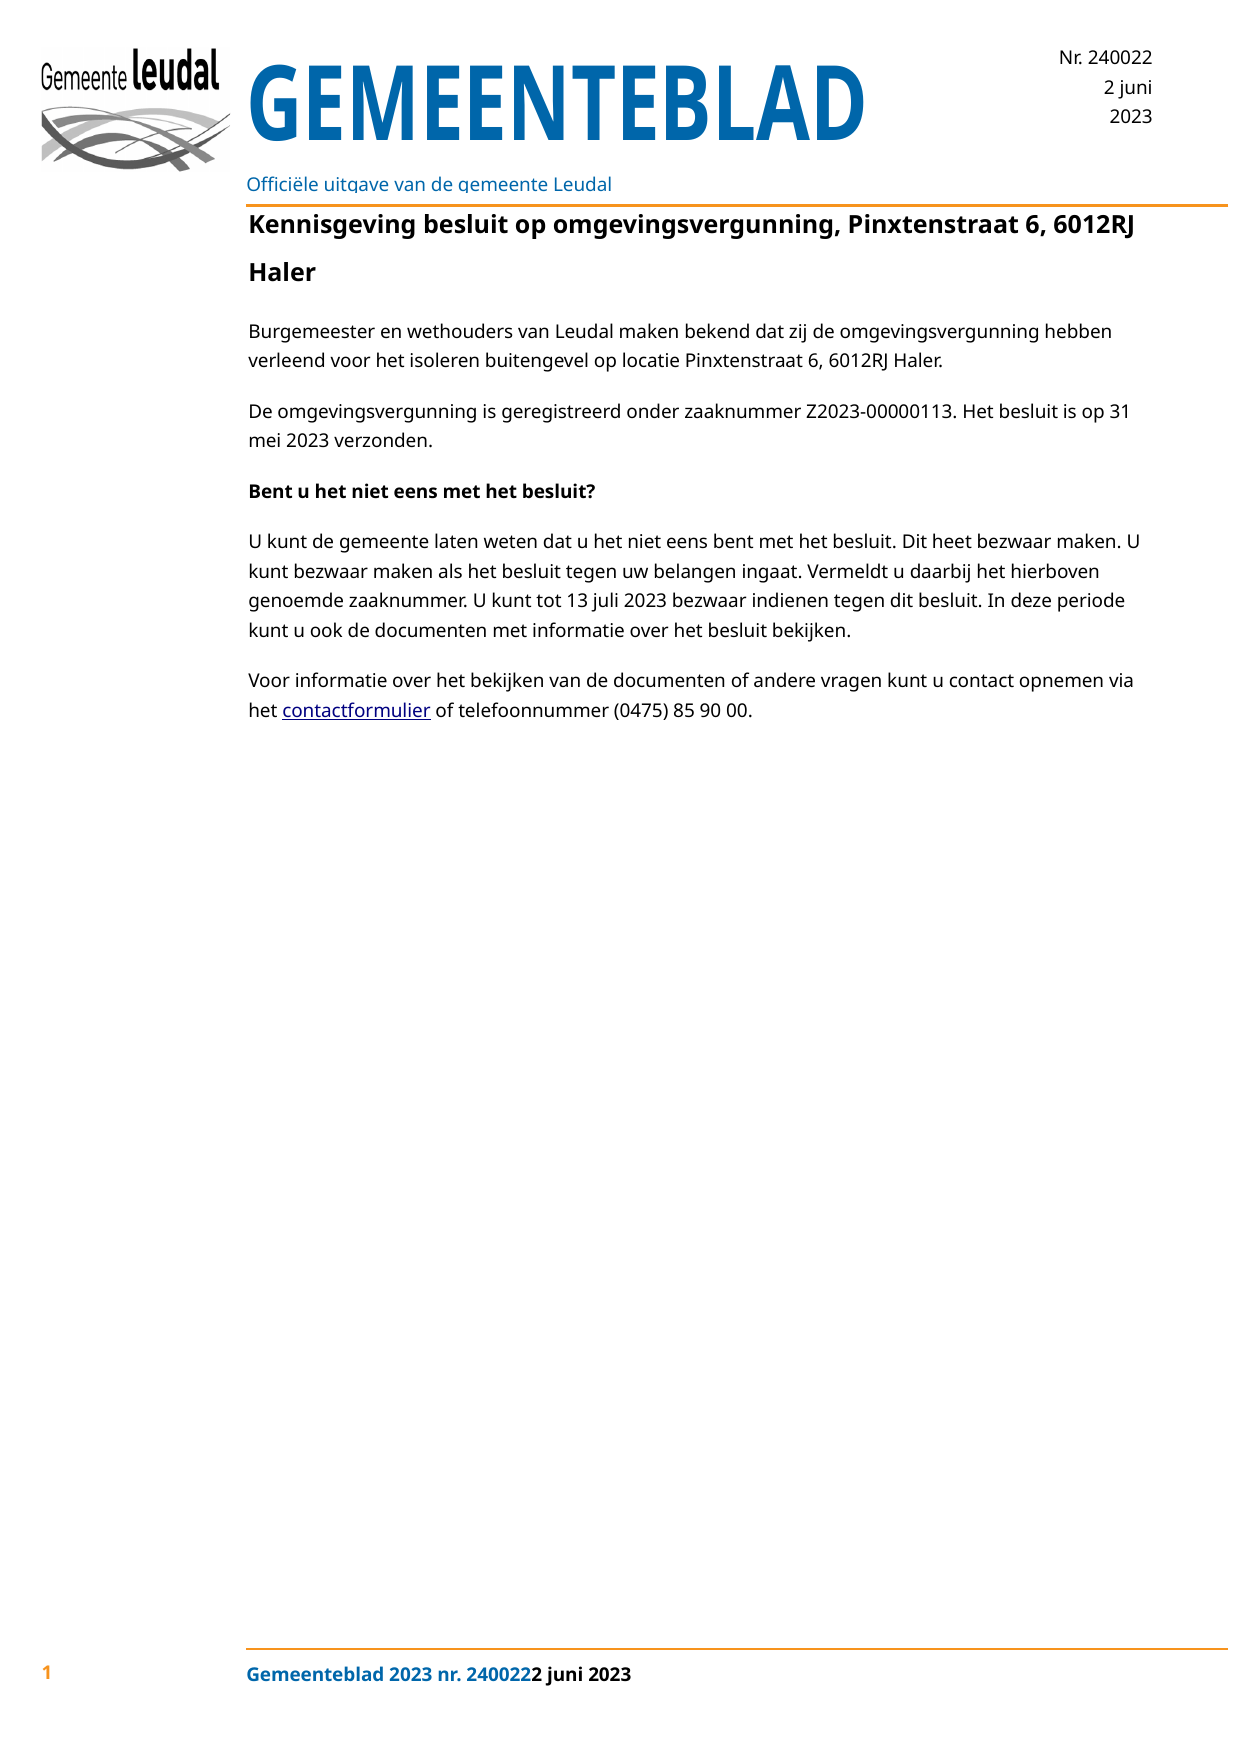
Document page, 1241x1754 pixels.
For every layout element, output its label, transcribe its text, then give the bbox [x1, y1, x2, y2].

text U kunt de gemeente laten weten dat u het niet eens bent met het besluit. Dit heet bezwaar maken. U kunt bezwaar maken als het besluit tegen uw belangen ingaat. Vermeldt u daarbij het hierboven genoemde zaaknummer. U kunt tot 13 juli 2023 bezwaar indienen tegen dit besluit. In deze periode kunt u ook de documenten met informatie over het besluit bekijken. [248, 528, 1152, 643]
picture [41, 47, 231, 172]
text Burgemeester en wethouders van Leudal maken bekend dat zij de omgevingsvergunning hebben verleend voor het isoleren buitengevel op locatie Pinxtenstraat 6, 6012RJ Haler. [248, 318, 1152, 373]
text Kennisgeving besluit op omgevingsvergunning, Pinxtenstraat 6, 6012RJ Haler [248, 207, 1152, 288]
text De omgevingsvergunning is geregistreerd onder zaaknummer Z2023-00000113. Het besluit is op 31 mei 2023 verzonden. [248, 398, 1152, 453]
text Bent u het niet eens met het besluit? [248, 478, 1152, 504]
text Voor informatie over het bekijken van de documenten of andere vragen kunt u contact opnemen via het contactformulier of telefoonnummer (0475) 85 90 00. [248, 667, 1152, 723]
